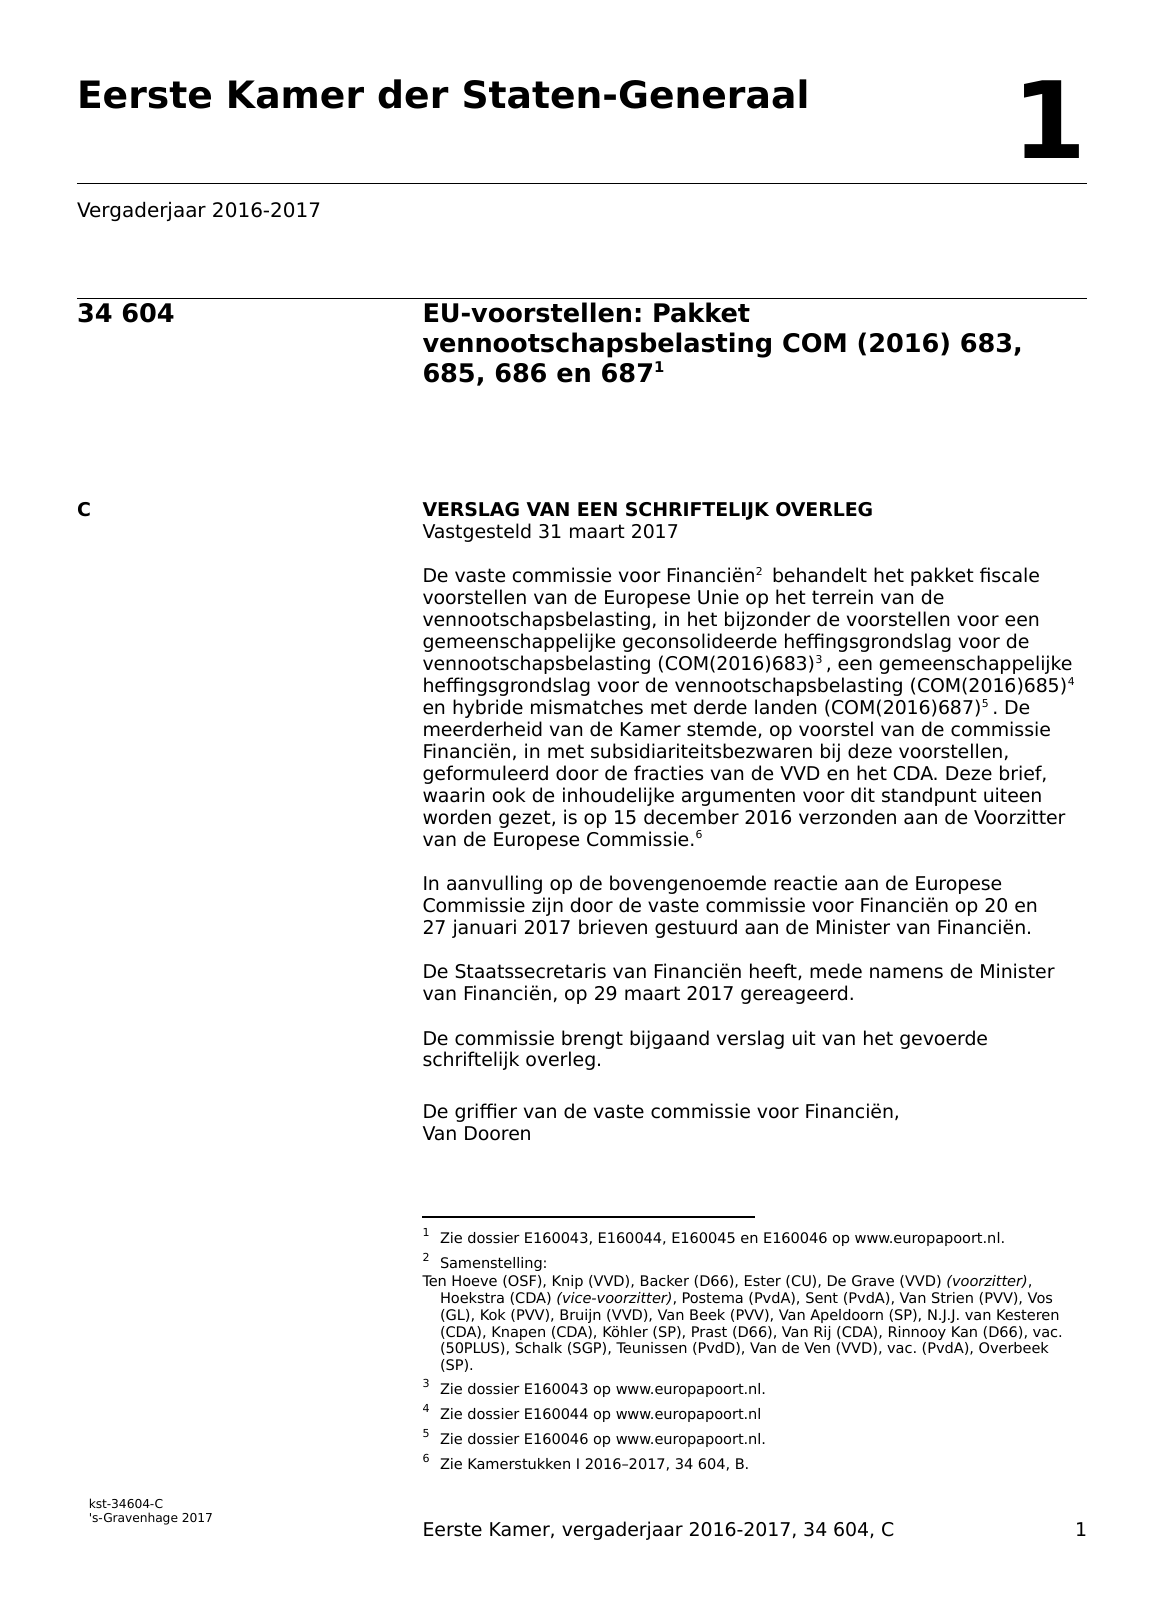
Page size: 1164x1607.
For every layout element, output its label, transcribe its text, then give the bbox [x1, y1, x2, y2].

text kst-34604-C [88, 1497, 323, 1511]
text De commissie brengt bijgaand verslag uit van het gevoerde schriftelijk overleg. [422, 1027, 1087, 1071]
subtitle C VERSLAG VAN EEN SCHRIFTELIJK OVERLEG [77, 499, 1087, 521]
text Samenstelling: [422, 1251, 1087, 1273]
text De griffier van de vaste commissie voor Financiën, Van Dooren [422, 1101, 1087, 1145]
text Vastgesteld 31 maart 2017 [422, 521, 1087, 543]
subtitle 34 604 EU-voorstellen: Pakket vennootschapsbelasting COM (2016) 683, 685, 686 en 687 [77, 299, 1087, 388]
text De Staatssecretaris van Financiën heeft, mede namens de Minister van Financiën, op 29 maart 2017 gereageerd. [422, 961, 1087, 1005]
table_header Eerste Kamer der Staten-Generaal [77, 59, 886, 183]
text Zie Kamerstukken I 2016–2017, 34 604, B. [422, 1452, 1087, 1474]
text Zie dossier E160044 op www.europapoort.nl [422, 1402, 1087, 1424]
text De vaste commissie voor Financiën behandelt het pakket fiscale voorstellen van de Europese Unie op het terrein van de vennootschapsbelasting, in het bijzonder de voorstellen voor een gemeenschappelijke geconsolideerde heffingsgrondslag voor de vennootschapsbelasting (COM(2016)683), een gemeenschappelijke heffingsgrondslag voor de vennootschapsbelasting (COM(2016)685) en hybride mismatches met derde landen (COM(2016)687). De meerderheid van de Kamer stemde, op voorstel van de commissie Financiën, in met subsidiariteitsbezwaren bij deze voorstellen, geformuleerd door de fracties van de VVD en het CDA. Deze brief, waarin ook de inhoudelijke argumenten voor dit standpunt uiteen worden gezet, is op 15 december 2016 verzonden aan de Voorzitter van de Europese Commissie. [422, 565, 1087, 851]
text 's-Gravenhage 2017 [88, 1511, 323, 1525]
table_header 1 [886, 59, 1087, 183]
text Zie dossier E160043 op www.europapoort.nl. [422, 1377, 1087, 1399]
text In aanvulling op de bovengenoemde reactie aan de Europese Commissie zijn door de vaste commissie voor Financiën op 20 en 27 januari 2017 brieven gestuurd aan de Minister van Financiën. [422, 873, 1087, 939]
table_cell Vergaderjaar 2016-2017 [77, 184, 1087, 298]
text Zie dossier E160043, E160044, E160045 en E160046 op www.europapoort.nl. [422, 1226, 1087, 1248]
text Zie dossier E160046 op www.europapoort.nl. [422, 1427, 1087, 1449]
text Ten Hoeve (OSF), Knip (VVD), Backer (D66), Ester (CU), De Grave (VVD) (voorzitter), Hoekstra (CDA) (vice-voorzitter), Postema (PvdA), Sent (PvdA), Van Strien (PVV), Vos (GL), Kok (PVV), Bruijn (VVD), Van Beek (PVV), Van Apeldoorn (SP), N.J.J. van Kesteren (CDA), Knapen (CDA), Köhler (SP), Prast (D66), Van Rij (CDA), Rinnooy Kan (D66), vac. (50PLUS), Schalk (SGP), Teunissen (PvdD), Van de Ven (VVD), vac. (PvdA), Overbeek (SP). [422, 1273, 1087, 1374]
